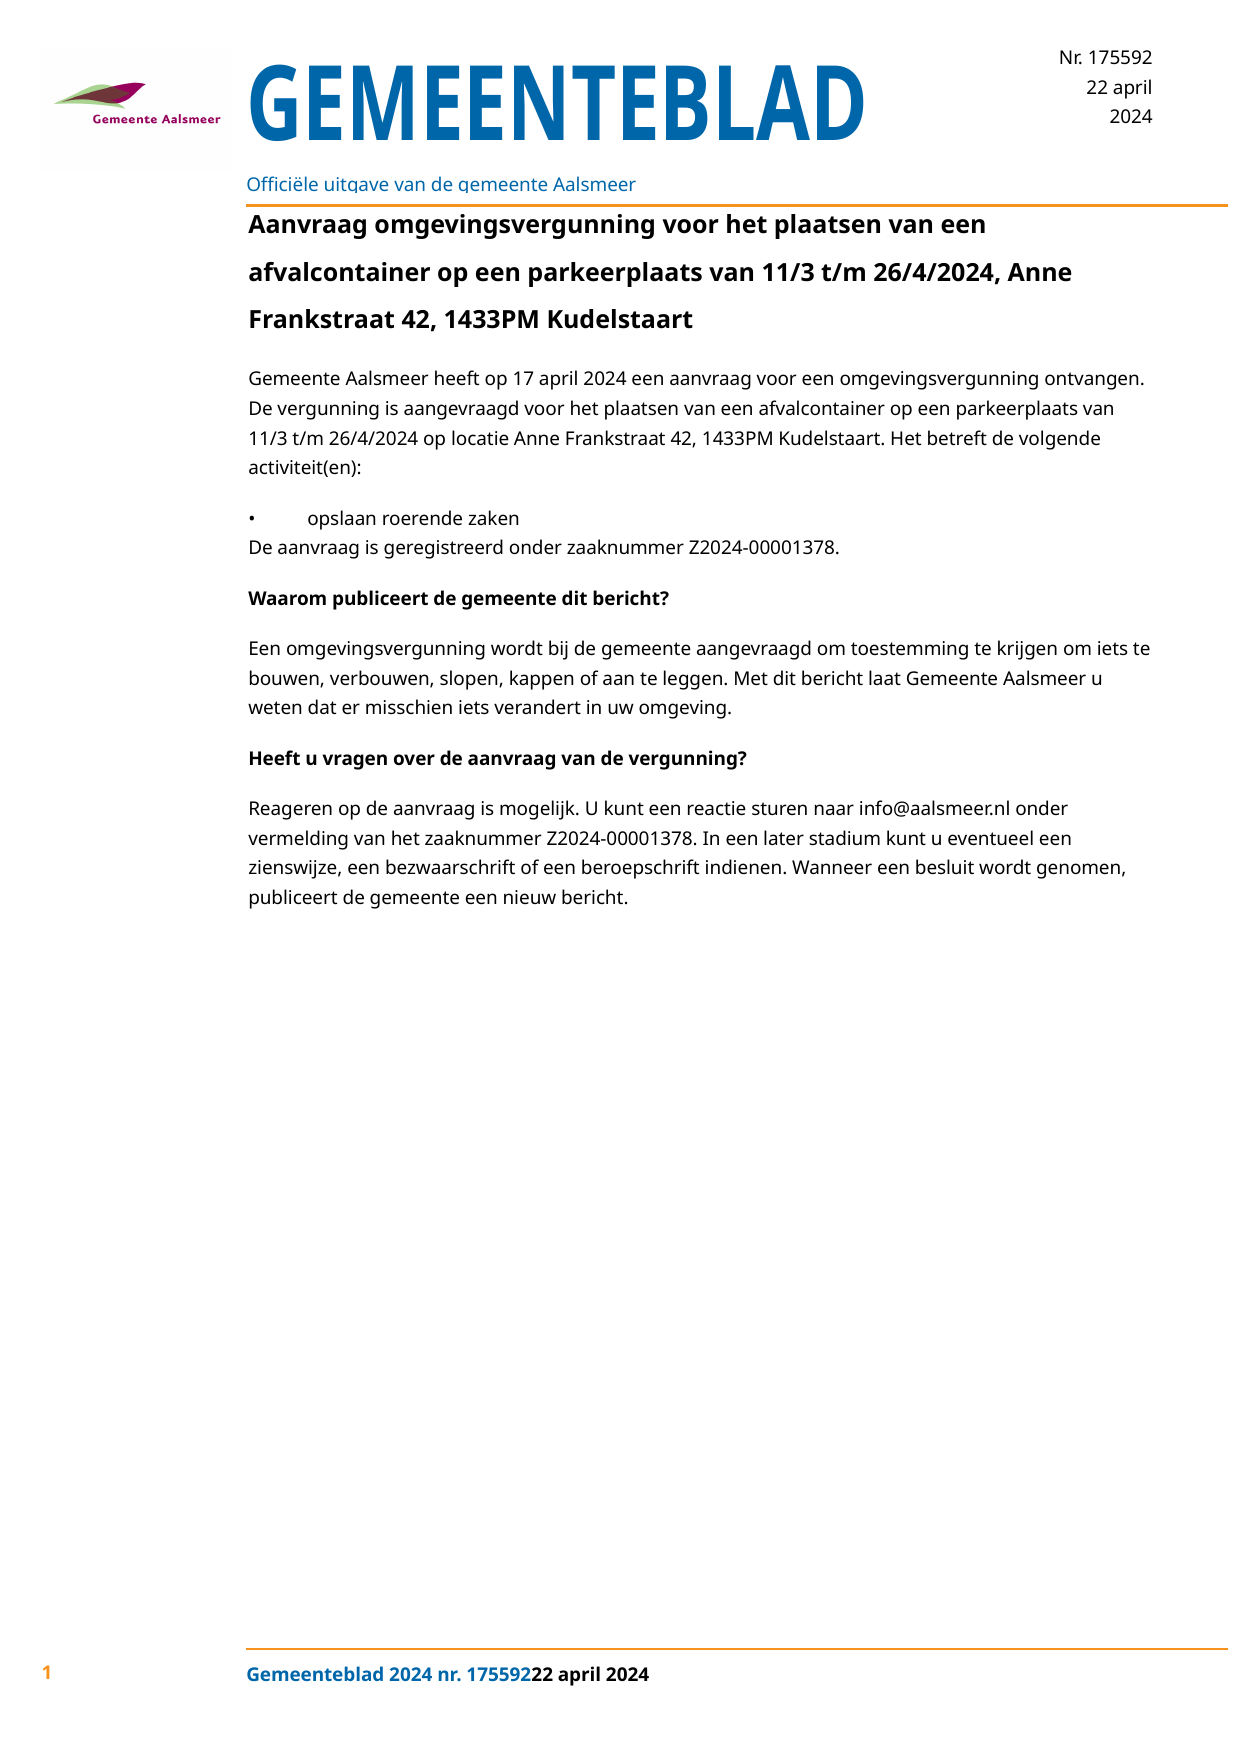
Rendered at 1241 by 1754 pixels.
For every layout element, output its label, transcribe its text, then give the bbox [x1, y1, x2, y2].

text Een omgevingsvergunning wordt bij de gemeente aangevraagd om toestemming te krijgen om iets te bouwen, verbouwen, slopen, kappen of aan te leggen. Met dit bericht laat Gemeente Aalsmeer u weten dat er misschien iets verandert in uw omgeving. [248, 635, 1152, 720]
text Gemeente Aalsmeer heeft op 17 april 2024 een aanvraag voor een omgevingsvergunning ontvangen. De vergunning is aangevraagd voor het plaatsen van een afvalcontainer op een parkeerplaats van 11/3 t/m 26/4/2024 op locatie Anne Frankstraat 42, 1433PM Kudelstaart. Het betreft de volgende activiteit(en): [248, 366, 1152, 480]
text Waarom publiceert de gemeente dit bericht? [248, 585, 1152, 610]
text Reageren op de aanvraag is mogelijk. U kunt een reactie sturen naar info@aalsmeer.nl onder vermelding van het zaaknummer Z2024-00001378. In een later stadium kunt u eventueel een zienswijze, een bezwaarschrift of een beroepschrift indienen. Wanneer een besluit wordt genomen, publiceert de gemeente een nieuw bericht. [248, 795, 1152, 909]
list opslaan roerende zaken [248, 505, 1152, 530]
text Aanvraag omgevingsvergunning voor het plaatsen van een afvalcontainer op een parkeerplaats van 11/3 t/m 26/4/2024, Anne Frankstraat 42, 1433PM Kudelstaart [248, 207, 1152, 336]
picture [41, 47, 231, 172]
text De aanvraag is geregistreerd onder zaaknummer Z2024-00001378. [248, 534, 1152, 560]
text Heeft u vragen over de aanvraag van de vergunning? [248, 745, 1152, 770]
